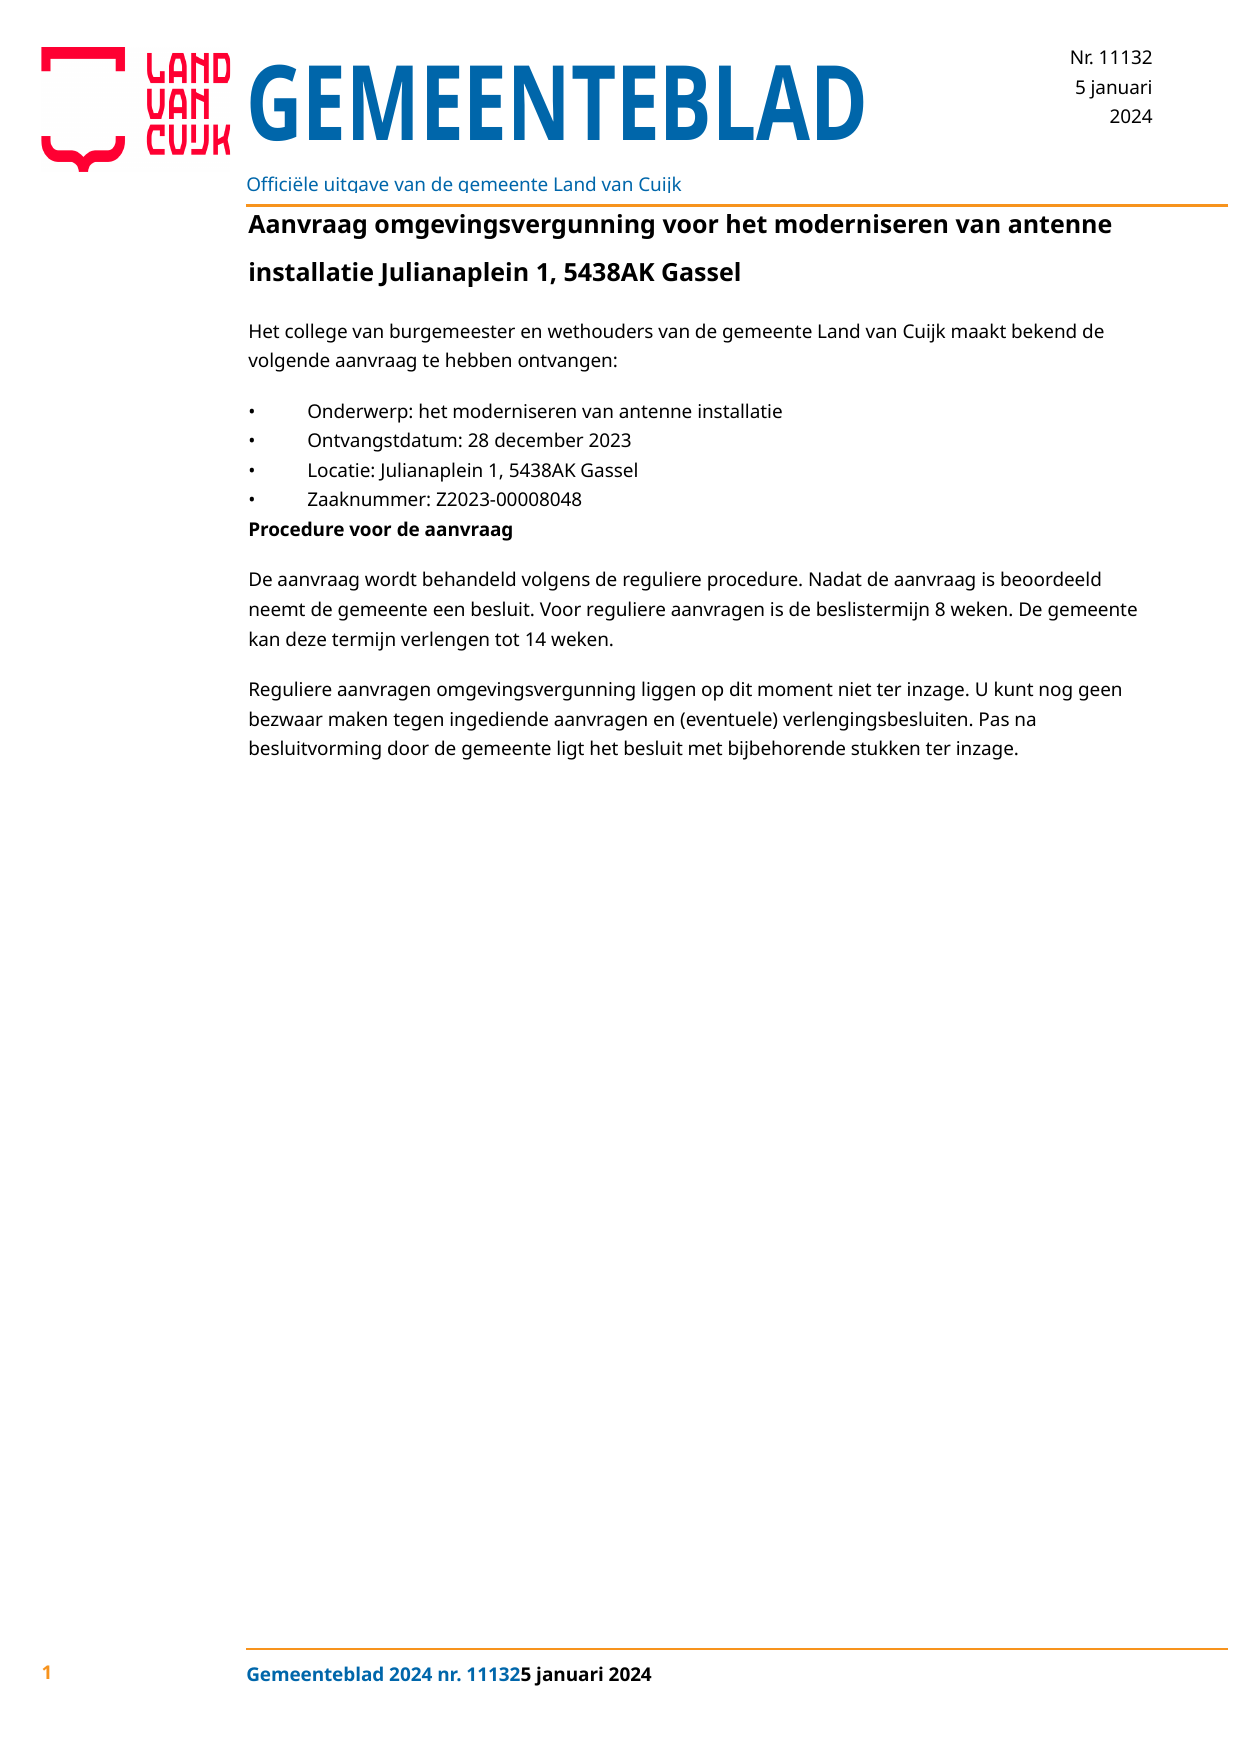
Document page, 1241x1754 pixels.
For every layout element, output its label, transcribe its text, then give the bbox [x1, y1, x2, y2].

text Procedure voor de aanvraag [248, 516, 1152, 542]
text Het college van burgemeester en wethouders van de gemeente Land van Cuijk maakt bekend de volgende aanvraag te hebben ontvangen: [248, 318, 1152, 373]
picture [41, 47, 231, 172]
list Onderwerp: het moderniseren van antenne installatie [248, 398, 1152, 424]
list Zaaknummer: Z2023-00008048 [248, 487, 1152, 512]
text Reguliere aanvragen omgevingsvergunning liggen op dit moment niet ter inzage. U kunt nog geen bezwaar maken tegen ingediende aanvragen en (eventuele) verlengingsbesluiten. Pas na besluitvorming door de gemeente ligt het besluit met bijbehorende stukken ter inzage. [248, 676, 1152, 761]
text De aanvraag wordt behandeld volgens de reguliere procedure. Nadat de aanvraag is beoordeeld neemt de gemeente een besluit. Voor reguliere aanvragen is de beslistermijn 8 weken. De gemeente kan deze termijn verlengen tot 14 weken. [248, 567, 1152, 652]
list Ontvangstdatum: 28 december 2023 [248, 427, 1152, 453]
text Aanvraag omgevingsvergunning voor het moderniseren van antenne installatie Julianaplein 1, 5438AK Gassel [248, 207, 1152, 288]
list Locatie: Julianaplein 1, 5438AK Gassel [248, 457, 1152, 483]
